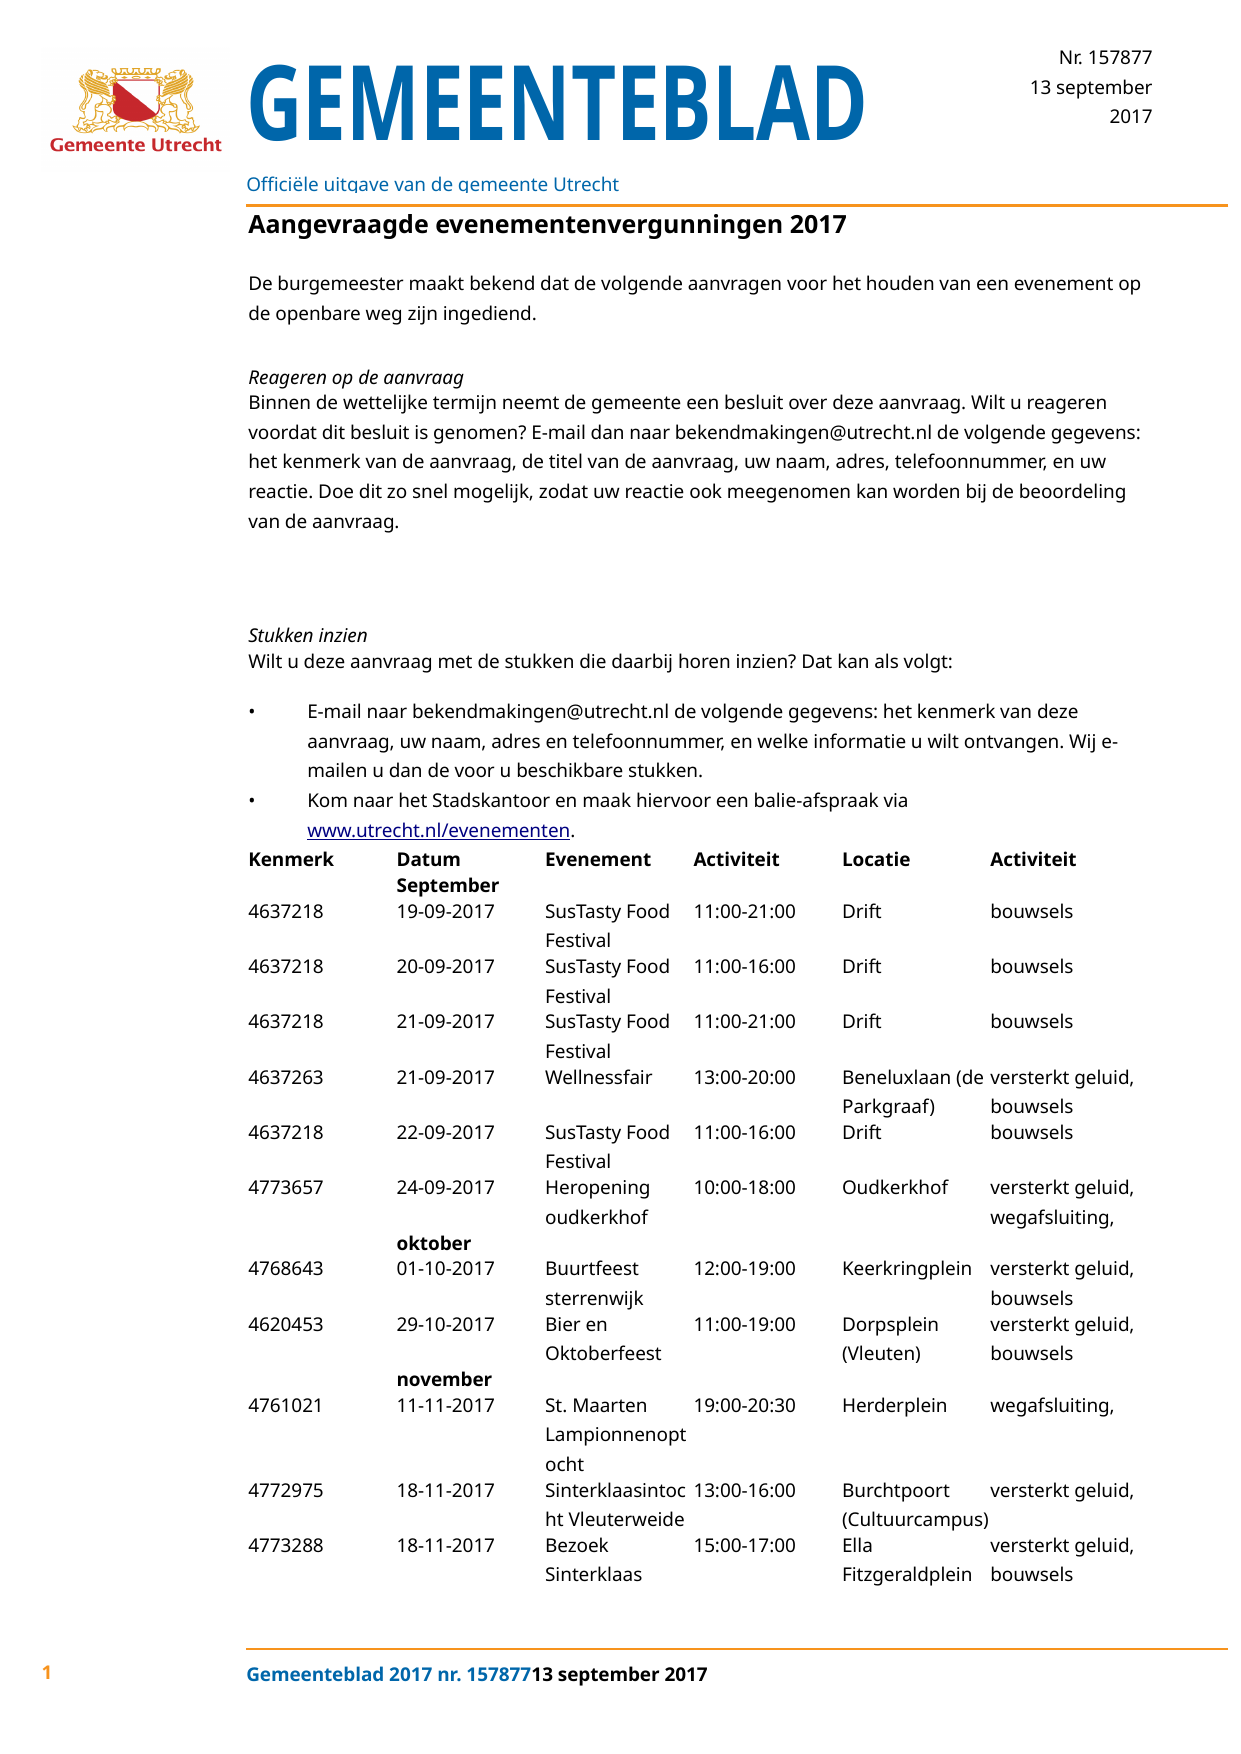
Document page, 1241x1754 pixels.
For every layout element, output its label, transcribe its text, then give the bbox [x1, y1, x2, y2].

table_cell 4637218 [248, 1119, 396, 1174]
table_cell Oudkerkhof [842, 1175, 990, 1230]
table_cell 22-09-2017 [396, 1119, 545, 1174]
table_cell Burchtpoort (Cultuurcampus) [842, 1477, 990, 1532]
table_cell [990, 1366, 1152, 1392]
table_cell Keerkringplein [842, 1256, 990, 1311]
table_cell Herderplein [842, 1392, 990, 1477]
table_cell 19:00-20:30 [693, 1392, 842, 1477]
table_cell 11:00-21:00 [693, 1009, 842, 1064]
picture [41, 47, 231, 172]
table_cell September [396, 872, 545, 898]
table_cell Beneluxlaan (de Parkgraaf) [842, 1064, 990, 1119]
table_cell [545, 872, 693, 898]
table_cell versterkt geluid, [990, 1477, 1152, 1532]
table_cell 18-11-2017 [396, 1477, 545, 1532]
table_cell Drift [842, 1119, 990, 1174]
table_cell Buurtfeest sterrenwijk [545, 1256, 693, 1311]
table_header Kenmerk [248, 846, 396, 872]
table_cell 11:00-16:00 [693, 953, 842, 1008]
table_cell 13:00-16:00 [693, 1477, 842, 1532]
table_cell 21-09-2017 [396, 1009, 545, 1064]
table_cell St. Maarten Lampionnenoptocht [545, 1392, 693, 1477]
table_cell 13:00-20:00 [693, 1064, 842, 1119]
text Binnen de wettelijke termijn neemt de gemeente een besluit over deze aanvraag. Wilt u reageren voordat dit besluit is genomen? E-mail dan naar bekendmakingen@utrecht.nl de volgende gegevens: het kenmerk van de aanvraag, de titel van de aanvraag, uw naam, adres, telefoonnummer, en uw reactie. Doe dit zo snel mogelijk, zodat uw reactie ook meegenomen kan worden bij de beoordeling van de aanvraag. [248, 389, 1152, 534]
table_cell [693, 1366, 842, 1392]
table_cell Wellnessfair [545, 1064, 693, 1119]
table_cell [990, 872, 1152, 898]
table_cell [842, 1366, 990, 1392]
table_cell SusTasty Food Festival [545, 1119, 693, 1174]
table_cell [842, 872, 990, 898]
table_cell versterkt geluid, bouwsels [990, 1532, 1152, 1587]
table_cell versterkt geluid, wegafsluiting, [990, 1175, 1152, 1230]
table_cell 20-09-2017 [396, 953, 545, 1008]
table_cell versterkt geluid, bouwsels [990, 1064, 1152, 1119]
table_cell 21-09-2017 [396, 1064, 545, 1119]
table_cell 4637218 [248, 898, 396, 953]
table_cell 19-09-2017 [396, 898, 545, 953]
table_cell SusTasty Food Festival [545, 1009, 693, 1064]
table_cell november [396, 1366, 545, 1392]
table_header Activiteit [990, 846, 1152, 872]
table_cell 24-09-2017 [396, 1175, 545, 1230]
table_cell 10:00-18:00 [693, 1175, 842, 1230]
table_cell 4620453 [248, 1311, 396, 1366]
table_cell [990, 1230, 1152, 1256]
table_cell [842, 1230, 990, 1256]
table_cell Ella Fitzgeraldplein [842, 1532, 990, 1587]
table_cell [545, 1230, 693, 1256]
text Reageren op de aanvraag [248, 364, 1152, 389]
table_cell wegafsluiting, [990, 1392, 1152, 1477]
table_cell [693, 1230, 842, 1256]
table_cell 4768643 [248, 1256, 396, 1311]
table_cell bouwsels [990, 1009, 1152, 1064]
table_cell bouwsels [990, 1119, 1152, 1174]
table_cell [248, 872, 396, 898]
table_header Locatie [842, 846, 990, 872]
list E-mail naar bekendmakingen@utrecht.nl de volgende gegevens: het kenmerk van deze aanvraag, uw naam, adres en telefoonnummer, en welke informatie u wilt ontvangen. Wij e-mailen u dan de voor u beschikbare stukken. [248, 698, 1152, 783]
table_cell 15:00-17:00 [693, 1532, 842, 1587]
table_cell bouwsels [990, 953, 1152, 1008]
table_header Evenement [545, 846, 693, 872]
table_cell SusTasty Food Festival [545, 898, 693, 953]
table_cell Bier en Oktoberfeest [545, 1311, 693, 1366]
table_cell 11:00-16:00 [693, 1119, 842, 1174]
text De burgemeester maakt bekend dat de volgende aanvragen voor het houden van een evenement op de openbare weg zijn ingediend. [248, 270, 1152, 326]
table_cell bouwsels [990, 898, 1152, 953]
table_cell [248, 1230, 396, 1256]
table_cell [693, 872, 842, 898]
table_cell 29-10-2017 [396, 1311, 545, 1366]
table_cell 4637218 [248, 1009, 396, 1064]
table_cell Heropening oudkerkhof [545, 1175, 693, 1230]
table_cell 11:00-21:00 [693, 898, 842, 953]
table_cell 4772975 [248, 1477, 396, 1532]
table_cell 4761021 [248, 1392, 396, 1477]
table_cell 01-10-2017 [396, 1256, 545, 1311]
table_cell 4637218 [248, 953, 396, 1008]
table_cell 4773657 [248, 1175, 396, 1230]
table_cell versterkt geluid, bouwsels [990, 1311, 1152, 1366]
table_cell 18-11-2017 [396, 1532, 545, 1587]
table_cell Drift [842, 953, 990, 1008]
table_cell 4773288 [248, 1532, 396, 1587]
table_cell 12:00-19:00 [693, 1256, 842, 1311]
table_cell Drift [842, 1009, 990, 1064]
table_cell versterkt geluid, bouwsels [990, 1256, 1152, 1311]
table_cell 4637263 [248, 1064, 396, 1119]
table_cell Drift [842, 898, 990, 953]
table_header Activiteit [693, 846, 842, 872]
text Stukken inzien [248, 622, 1152, 648]
table_cell 11-11-2017 [396, 1392, 545, 1477]
table_cell [248, 1366, 396, 1392]
table_cell Sinterklaasintocht Vleuterweide [545, 1477, 693, 1532]
list Kom naar het Stadskantoor en maak hiervoor een balie-afspraak via www.utrecht.nl/evenementen. [248, 787, 1152, 842]
table_cell SusTasty Food Festival [545, 953, 693, 1008]
table_header Datum [396, 846, 545, 872]
table_cell oktober [396, 1230, 545, 1256]
table_cell Dorpsplein (Vleuten) [842, 1311, 990, 1366]
table_cell 11:00-19:00 [693, 1311, 842, 1366]
text Wilt u deze aanvraag met de stukken die daarbij horen inzien? Dat kan als volgt: [248, 648, 1152, 674]
table_cell Bezoek Sinterklaas [545, 1532, 693, 1587]
table_cell [545, 1366, 693, 1392]
text Aangevraagde evenementenvergunningen 2017 [248, 207, 1152, 241]
